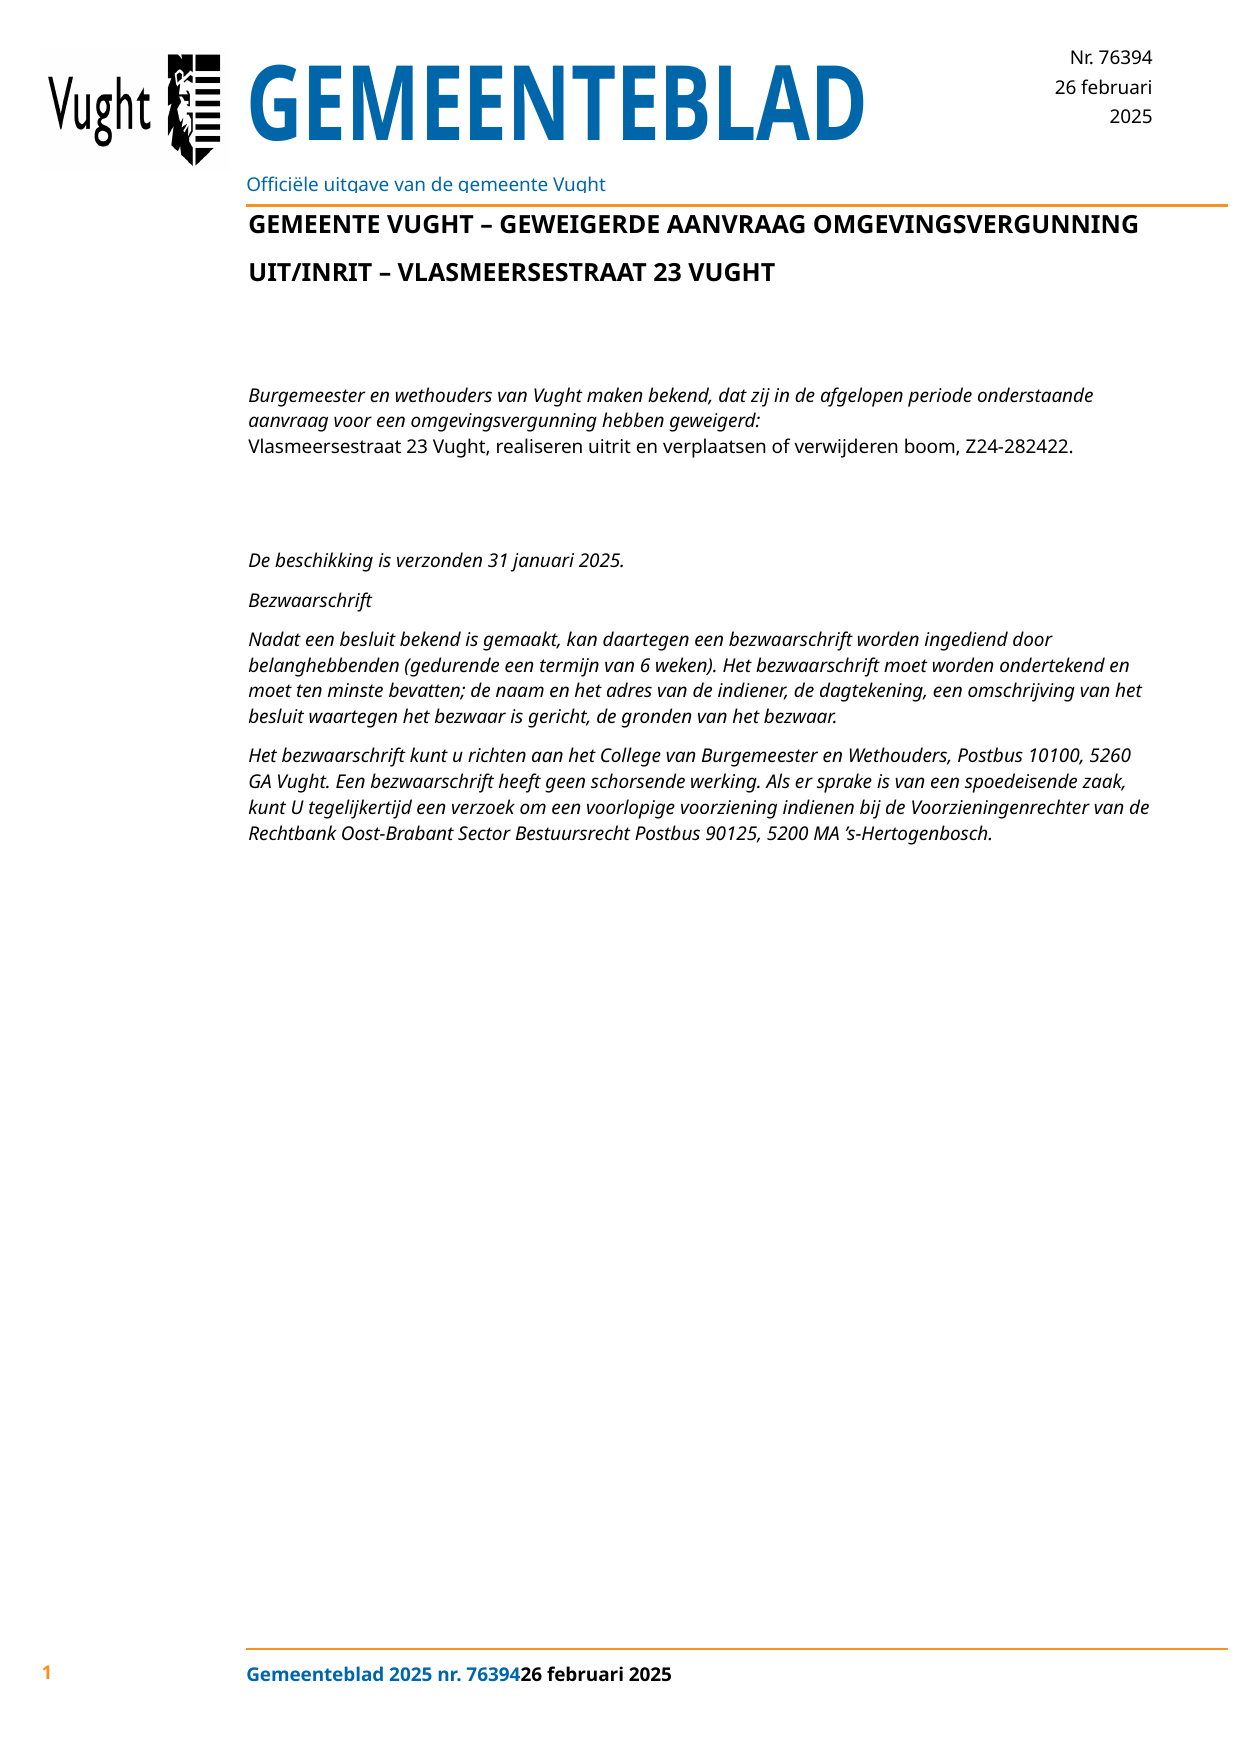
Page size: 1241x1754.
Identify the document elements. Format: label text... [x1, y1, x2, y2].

text GEMEENTE VUGHT – GEWEIGERDE AANVRAAG OMGEVINGSVERGUNNING UIT/INRIT – VLASMEERSESTRAAT 23 VUGHT [248, 207, 1152, 288]
text Nadat een besluit bekend is gemaakt, kan daartegen een bezwaarschrift worden ingediend door belanghebbenden (gedurende een termijn van 6 weken). Het bezwaarschrift moet worden ondertekend en moet ten minste bevatten; de naam en het adres van de indiener, de dagtekening, een omschrijving van het besluit waartegen het bezwaar is gericht, de gronden van het bezwaar. [248, 626, 1152, 729]
text Burgemeester en wethouders van Vught maken bekend, dat zij in de afgelopen periode onderstaande aanvraag voor een omgevingsvergunning hebben geweigerd: [248, 382, 1152, 433]
text De beschikking is verzonden 31 januari 2025. [248, 548, 1152, 573]
picture [41, 47, 231, 172]
text Bezwaarschrift [248, 587, 1152, 613]
text Vlasmeersestraat 23 Vught, realiseren uitrit en verplaatsen of verwijderen boom, Z24-282422. [248, 433, 1152, 459]
text Het bezwaarschrift kunt u richten aan het College van Burgemeester en Wethouders, Postbus 10100, 5260 GA Vught. Een bezwaarschrift heeft geen schorsende werking. Als er sprake is van een spoedeisende zaak, kunt U tegelijkertijd een verzoek om een voorlopige voorziening indienen bij de Voorzieningenrechter van de Rechtbank Oost-Brabant Sector Bestuursrecht Postbus 90125, 5200 MA ’s-Hertogenbosch. [248, 743, 1152, 846]
